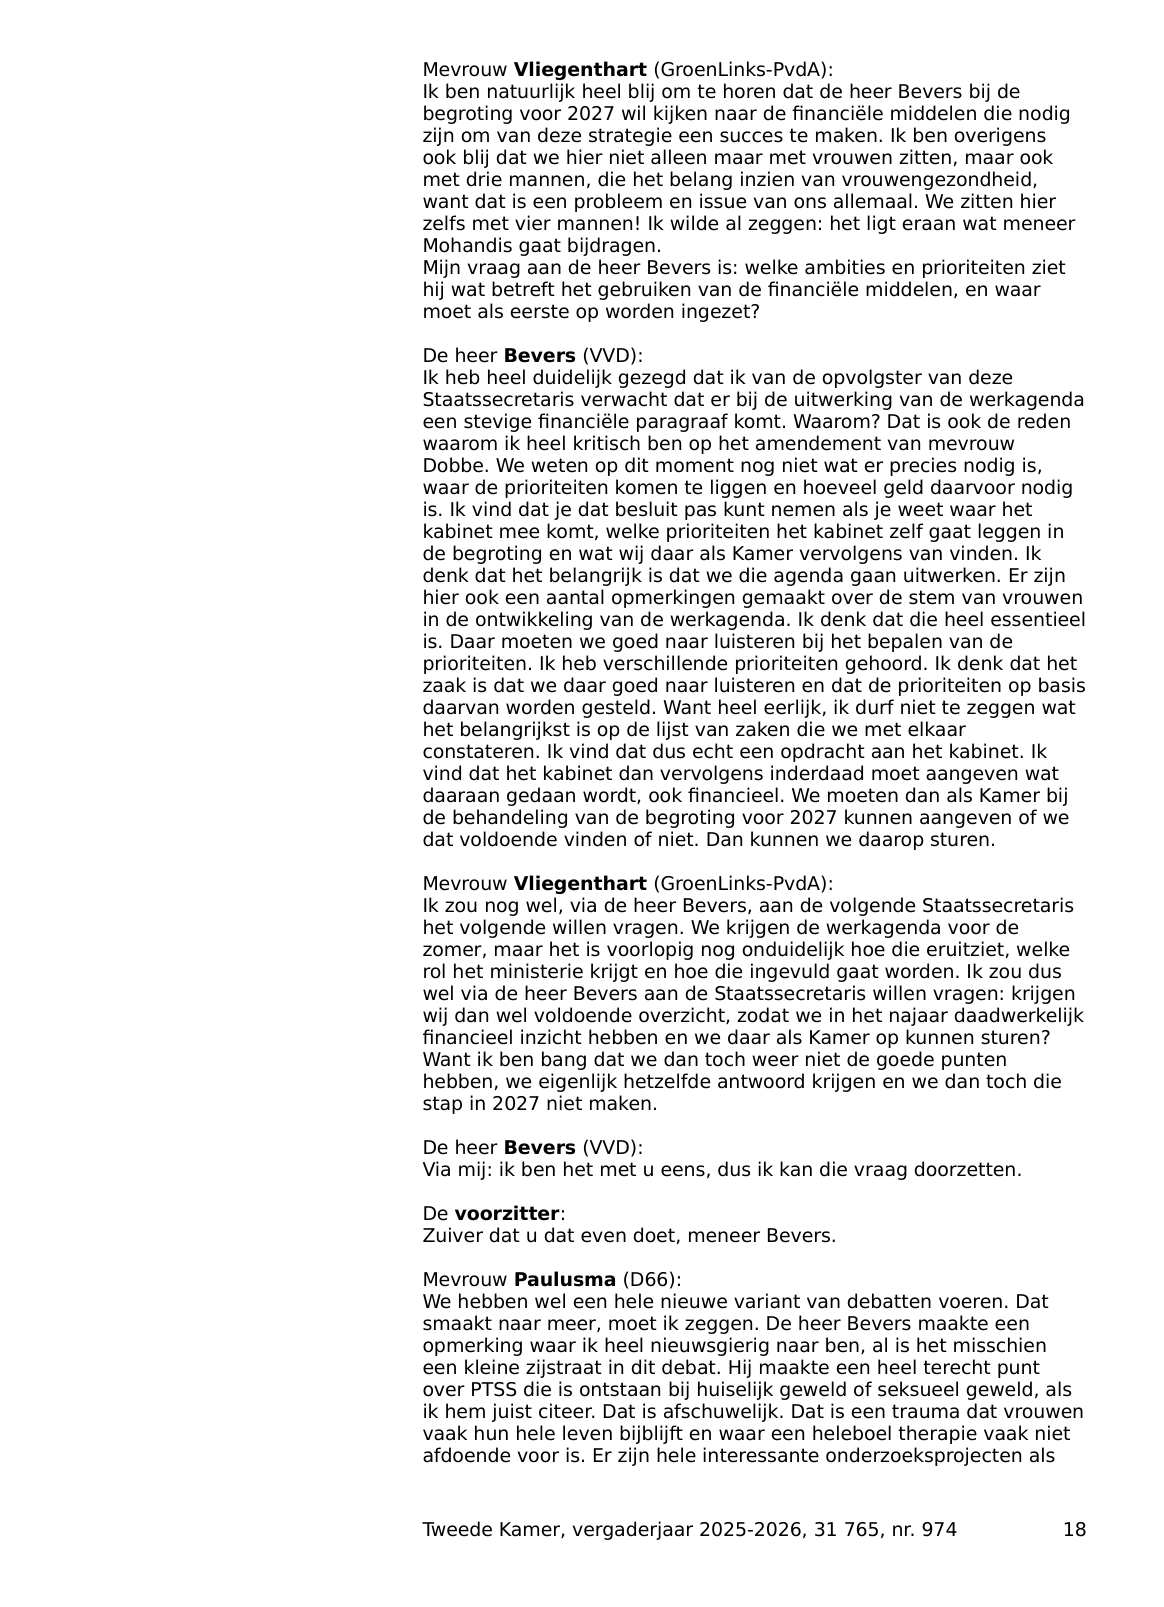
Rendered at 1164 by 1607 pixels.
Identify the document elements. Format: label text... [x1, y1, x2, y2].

text Ik heb heel duidelijk gezegd dat ik van de opvolgster van deze Staatssecretaris verwacht dat er bij de uitwerking van de werkagenda een stevige financiële paragraaf komt. Waarom? Dat is ook de reden waarom ik heel kritisch ben op het amendement van mevrouw Dobbe. We weten op dit moment nog niet wat er precies nodig is, waar de prioriteiten komen te liggen en hoeveel geld daarvoor nodig is. Ik vind dat je dat besluit pas kunt nemen als je weet waar het kabinet mee komt, welke prioriteiten het kabinet zelf gaat leggen in de begroting en wat wij daar als Kamer vervolgens van vinden. Ik denk dat het belangrijk is dat we die agenda gaan uitwerken. Er zijn hier ook een aantal opmerkingen gemaakt over de stem van vrouwen in de ontwikkeling van de werkagenda. Ik denk dat die heel essentieel is. Daar moeten we goed naar luisteren bij het bepalen van de prioriteiten. Ik heb verschillende prioriteiten gehoord. Ik denk dat het zaak is dat we daar goed naar luisteren en dat de prioriteiten op basis daarvan worden gesteld. Want heel eerlijk, ik durf niet te zeggen wat het belangrijkst is op de lijst van zaken die we met elkaar constateren. Ik vind dat dus echt een opdracht aan het kabinet. Ik vind dat het kabinet dan vervolgens inderdaad moet aangeven wat daaraan gedaan wordt, ook financieel. We moeten dan als Kamer bij de behandeling van de begroting voor 2027 kunnen aangeven of we dat voldoende vinden of niet. Dan kunnen we daarop sturen. [422, 367, 1087, 851]
text Ik zou nog wel, via de heer Bevers, aan de volgende Staatssecretaris het volgende willen vragen. We krijgen de werkagenda voor de zomer, maar het is voorlopig nog onduidelijk hoe die eruitziet, welke rol het ministerie krijgt en hoe die ingevuld gaat worden. Ik zou dus wel via de heer Bevers aan de Staatssecretaris willen vragen: krijgen wij dan wel voldoende overzicht, zodat we in het najaar daadwerkelijk financieel inzicht hebben en we daar als Kamer op kunnen sturen? Want ik ben bang dat we dan toch weer niet de goede punten hebben, we eigenlijk hetzelfde antwoord krijgen en we dan toch die stap in 2027 niet maken. [422, 895, 1087, 1114]
text We hebben wel een hele nieuwe variant van debatten voeren. Dat smaakt naar meer, moet ik zeggen. De heer Bevers maakte een opmerking waar ik heel nieuwsgierig naar ben, al is het misschien een kleine zijstraat in dit debat. Hij maakte een heel terecht punt over PTSS die is ontstaan bij huiselijk geweld of seksueel geweld, als ik hem juist citeer. Dat is afschuwelijk. Dat is een trauma dat vrouwen vaak hun hele leven bijblijft en waar een heleboel therapie vaak niet afdoende voor is. Er zijn hele interessante onderzoeksprojecten als [422, 1291, 1087, 1467]
text Ik ben natuurlijk heel blij om te horen dat de heer Bevers bij de begroting voor 2027 wil kijken naar de financiële middelen die nodig zijn om van deze strategie een succes te maken. Ik ben overigens ook blij dat we hier niet alleen maar met vrouwen zitten, maar ook met drie mannen, die het belang inzien van vrouwengezondheid, want dat is een probleem en issue van ons allemaal. We zitten hier zelfs met vier mannen! Ik wilde al zeggen: het ligt eraan wat meneer Mohandis gaat bijdragen. [422, 81, 1087, 257]
text Mevrouw Paulusma (D66): [422, 1269, 1087, 1291]
text Mijn vraag aan de heer Bevers is: welke ambities en prioriteiten ziet hij wat betreft het gebruiken van de financiële middelen, en waar moet als eerste op worden ingezet? [422, 257, 1087, 323]
text De heer Bevers (VVD): [422, 1137, 1087, 1159]
text Via mij: ik ben het met u eens, dus ik kan die vraag doorzetten. [422, 1159, 1087, 1181]
text Mevrouw Vliegenthart (GroenLinks-PvdA): [422, 873, 1087, 895]
text De voorzitter: [422, 1203, 1087, 1225]
text Mevrouw Vliegenthart (GroenLinks-PvdA): [422, 59, 1087, 81]
text De heer Bevers (VVD): [422, 345, 1087, 367]
text Zuiver dat u dat even doet, meneer Bevers. [422, 1225, 1087, 1247]
